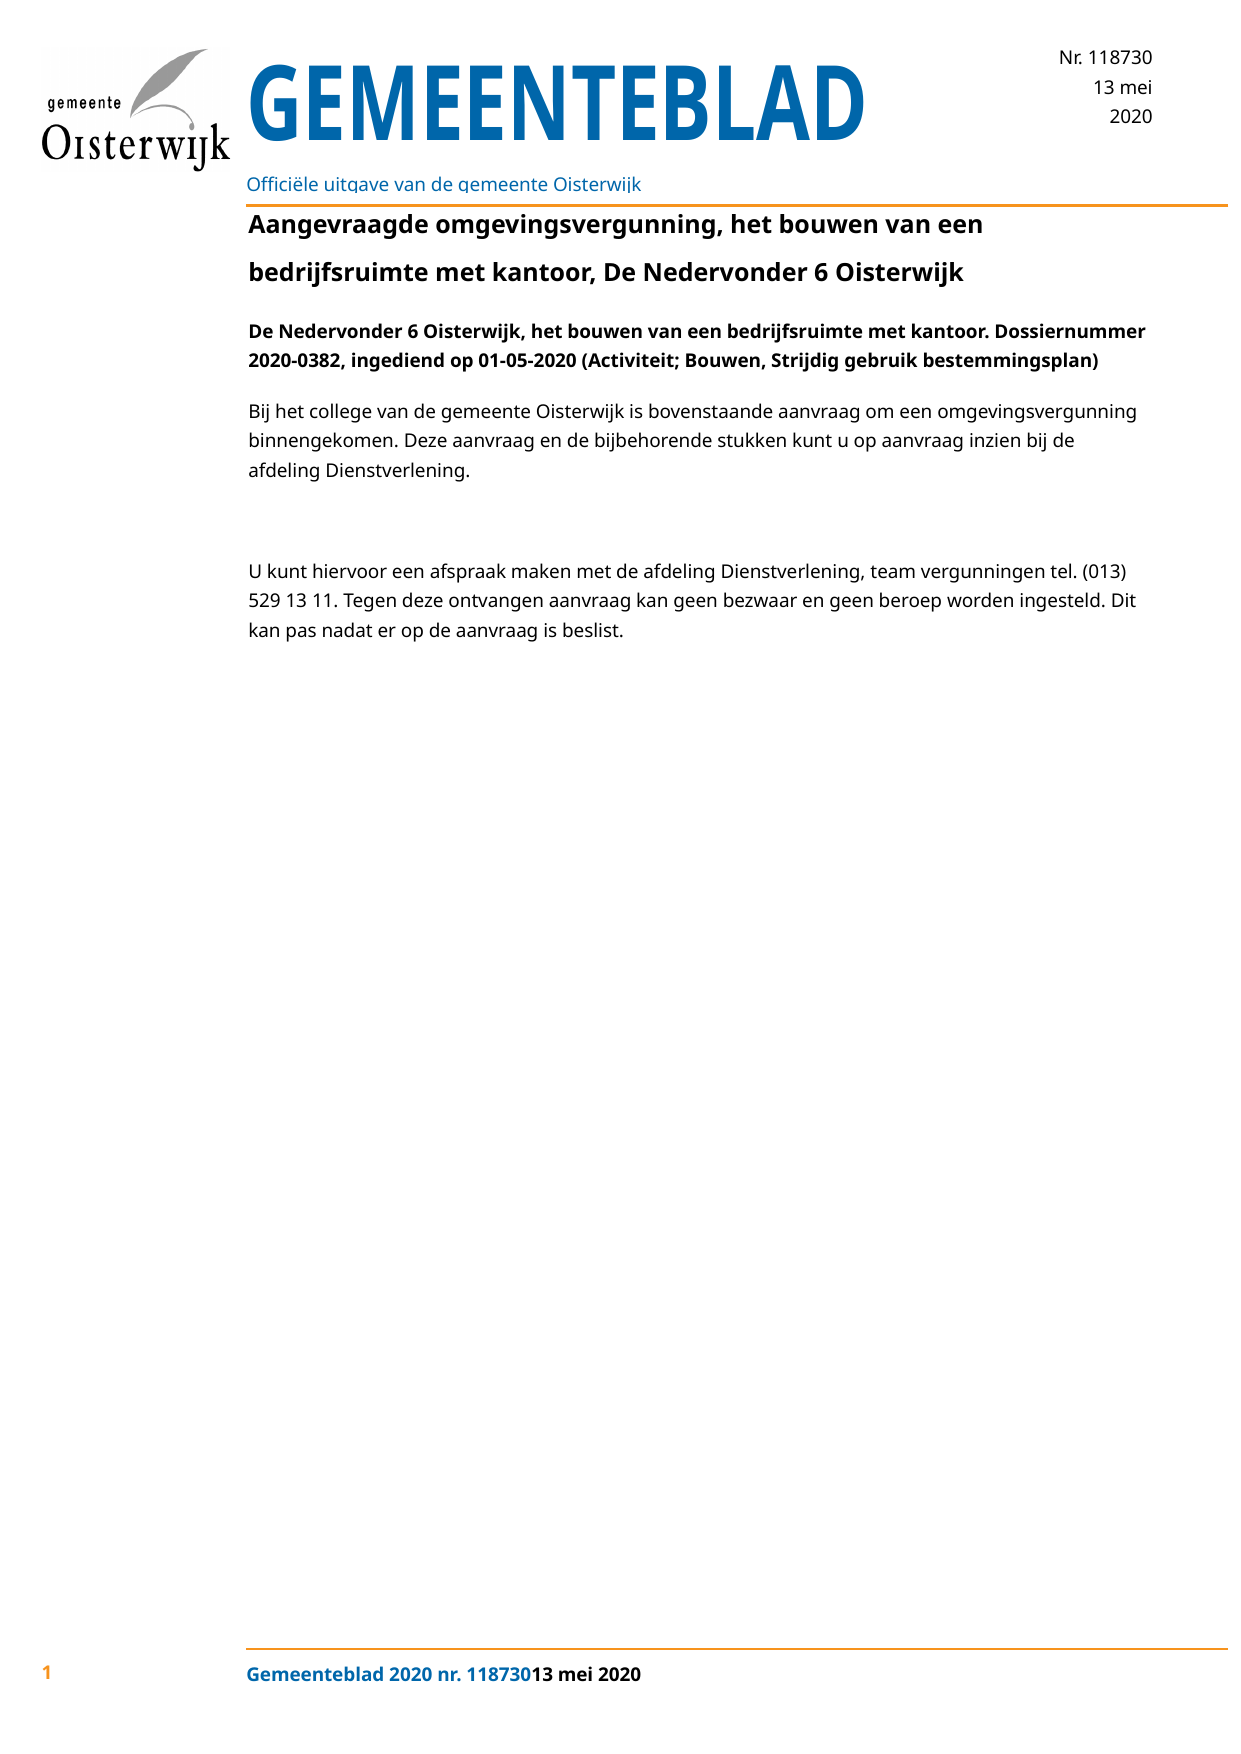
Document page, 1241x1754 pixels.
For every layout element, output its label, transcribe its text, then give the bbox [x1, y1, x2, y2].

text U kunt hiervoor een afspraak maken met de afdeling Dienstverlening, team vergunningen tel. (013) 529 13 11. Tegen deze ontvangen aanvraag kan geen bezwaar en geen beroep worden ingesteld. Dit kan pas nadat er op de aanvraag is beslist. [248, 558, 1152, 643]
text Bij het college van de gemeente Oisterwijk is bovenstaande aanvraag om een omgevingsvergunning binnengekomen. Deze aanvraag en de bijbehorende stukken kunt u op aanvraag inzien bij de afdeling Dienstverlening. [248, 398, 1152, 483]
picture [41, 47, 231, 172]
text Aangevraagde omgevingsvergunning, het bouwen van een bedrijfsruimte met kantoor, De Nedervonder 6 Oisterwijk [248, 207, 1152, 288]
text De Nedervonder 6 Oisterwijk, het bouwen van een bedrijfsruimte met kantoor. Dossiernummer 2020-0382, ingediend op 01-05-2020 (Activiteit; Bouwen, Strijdig gebruik bestemmingsplan) [248, 318, 1152, 373]
